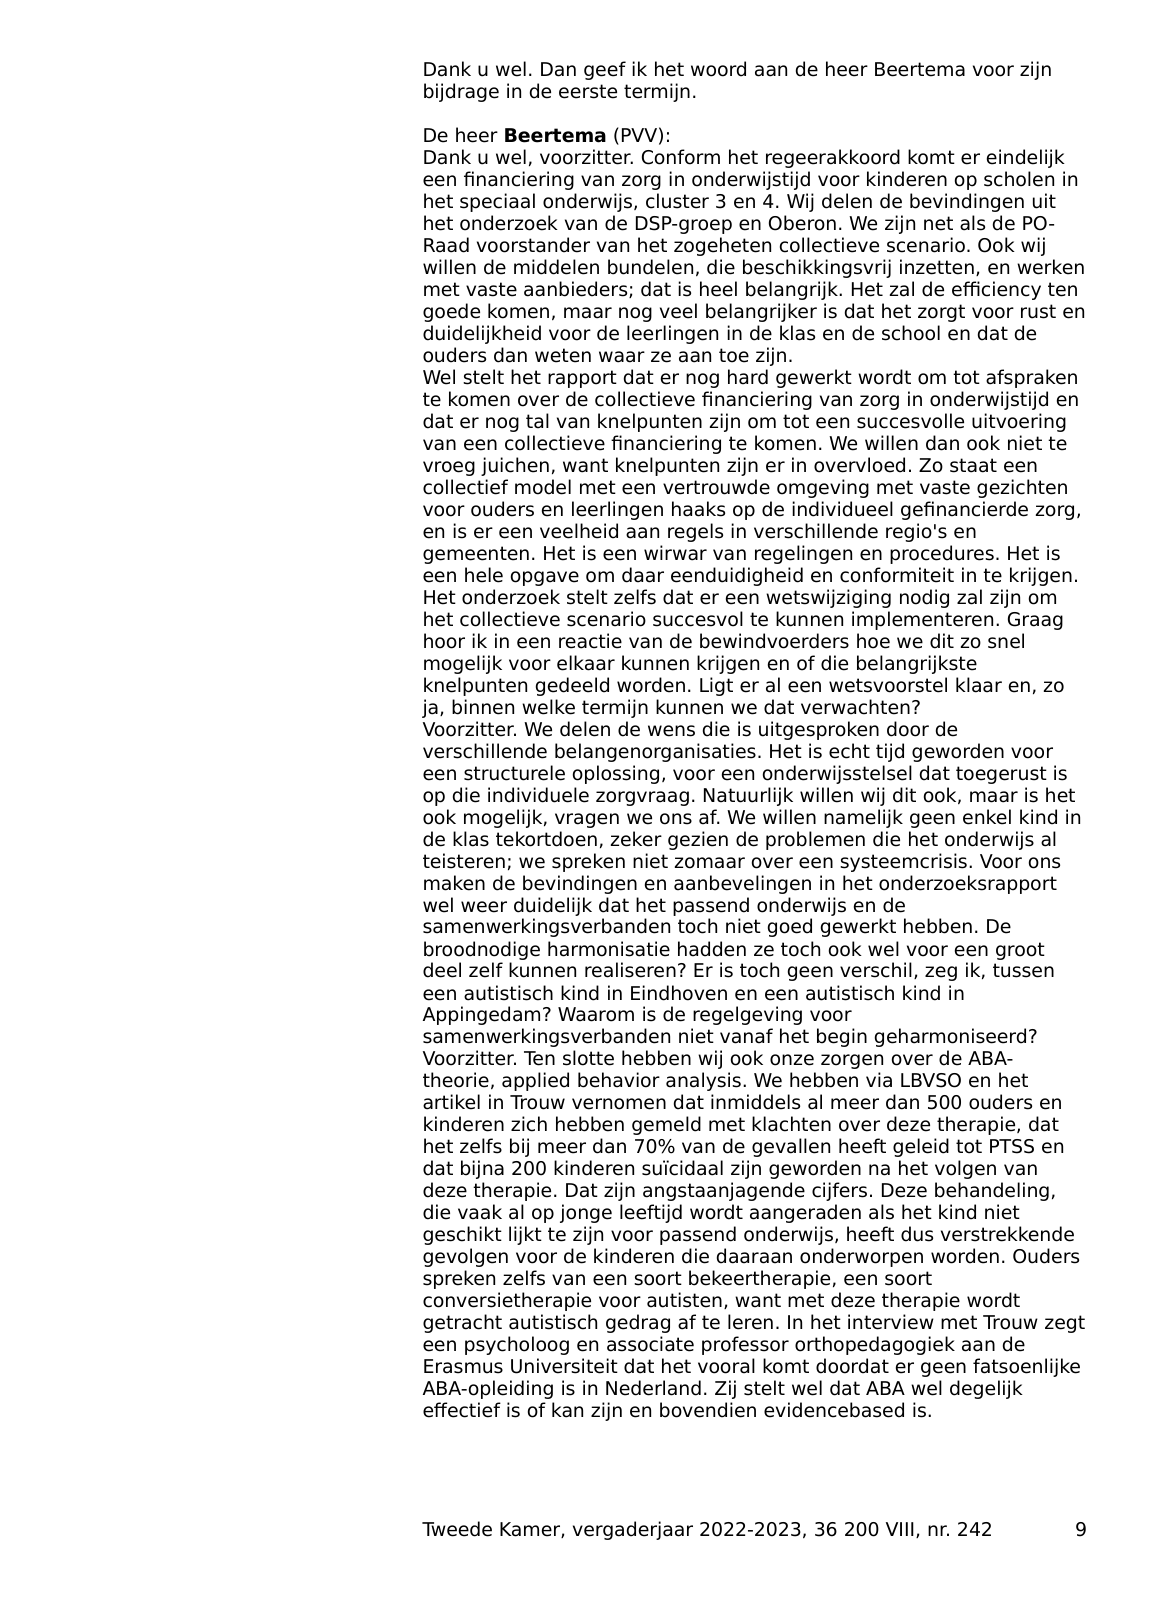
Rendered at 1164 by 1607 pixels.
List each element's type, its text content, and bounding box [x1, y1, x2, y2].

text Wel stelt het rapport dat er nog hard gewerkt wordt om tot afspraken te komen over de collectieve financiering van zorg in onderwijstijd en dat er nog tal van knelpunten zijn om tot een succesvolle uitvoering van een collectieve financiering te komen. We willen dan ook niet te vroeg juichen, want knelpunten zijn er in overvloed. Zo staat een collectief model met een vertrouwde omgeving met vaste gezichten voor ouders en leerlingen haaks op de individueel gefinancierde zorg, en is er een veelheid aan regels in verschillende regio's en gemeenten. Het is een wirwar van regelingen en procedures. Het is een hele opgave om daar eenduidigheid en conformiteit in te krijgen. Het onderzoek stelt zelfs dat er een wetswijziging nodig zal zijn om het collectieve scenario succesvol te kunnen implementeren. Graag hoor ik in een reactie van de bewindvoerders hoe we dit zo snel mogelijk voor elkaar kunnen krijgen en of die belangrijkste knelpunten gedeeld worden. Ligt er al een wetsvoorstel klaar en, zo ja, binnen welke termijn kunnen we dat verwachten? [422, 367, 1087, 719]
text Voorzitter. Ten slotte hebben wij ook onze zorgen over de ABA-theorie, applied behavior analysis. We hebben via LBVSO en het artikel in Trouw vernomen dat inmiddels al meer dan 500 ouders en kinderen zich hebben gemeld met klachten over deze therapie, dat het zelfs bij meer dan 70% van de gevallen heeft geleid tot PTSS en dat bijna 200 kinderen suïcidaal zijn geworden na het volgen van deze therapie. Dat zijn angstaanjagende cijfers. Deze behandeling, die vaak al op jonge leeftijd wordt aangeraden als het kind niet geschikt lijkt te zijn voor passend onderwijs, heeft dus verstrekkende gevolgen voor de kinderen die daaraan onderworpen worden. Ouders spreken zelfs van een soort bekeertherapie, een soort conversietherapie voor autisten, want met deze therapie wordt getracht autistisch gedrag af te leren. In het interview met Trouw zegt een psycholoog en associate professor orthopedagogiek aan de Erasmus Universiteit dat het vooral komt doordat er geen fatsoenlijke ABA-opleiding is in Nederland. Zij stelt wel dat ABA wel degelijk effectief is of kan zijn en bovendien evidencebased is. [422, 1048, 1087, 1422]
text Dank u wel. Dan geef ik het woord aan de heer Beertema voor zijn bijdrage in de eerste termijn. [422, 59, 1087, 103]
text De heer Beertema (PVV): [422, 125, 1087, 147]
text Voorzitter. We delen de wens die is uitgesproken door de verschillende belangenorganisaties. Het is echt tijd geworden voor een structurele oplossing, voor een onderwijsstelsel dat toegerust is op die individuele zorgvraag. Natuurlijk willen wij dit ook, maar is het ook mogelijk, vragen we ons af. We willen namelijk geen enkel kind in de klas tekortdoen, zeker gezien de problemen die het onderwijs al teisteren; we spreken niet zomaar over een systeemcrisis. Voor ons maken de bevindingen en aanbevelingen in het onderzoeksrapport wel weer duidelijk dat het passend onderwijs en de samenwerkingsverbanden toch niet goed gewerkt hebben. De broodnodige harmonisatie hadden ze toch ook wel voor een groot deel zelf kunnen realiseren? Er is toch geen verschil, zeg ik, tussen een autistisch kind in Eindhoven en een autistisch kind in Appingedam? Waarom is de regelgeving voor samenwerkingsverbanden niet vanaf het begin geharmoniseerd? [422, 719, 1087, 1048]
text Dank u wel, voorzitter. Conform het regeerakkoord komt er eindelijk een financiering van zorg in onderwijstijd voor kinderen op scholen in het speciaal onderwijs, cluster 3 en 4. Wij delen de bevindingen uit het onderzoek van de DSP-groep en Oberon. We zijn net als de PO-Raad voorstander van het zogeheten collectieve scenario. Ook wij willen de middelen bundelen, die beschikkingsvrij inzetten, en werken met vaste aanbieders; dat is heel belangrijk. Het zal de efficiency ten goede komen, maar nog veel belangrijker is dat het zorgt voor rust en duidelijkheid voor de leerlingen in de klas en de school en dat de ouders dan weten waar ze aan toe zijn. [422, 147, 1087, 367]
